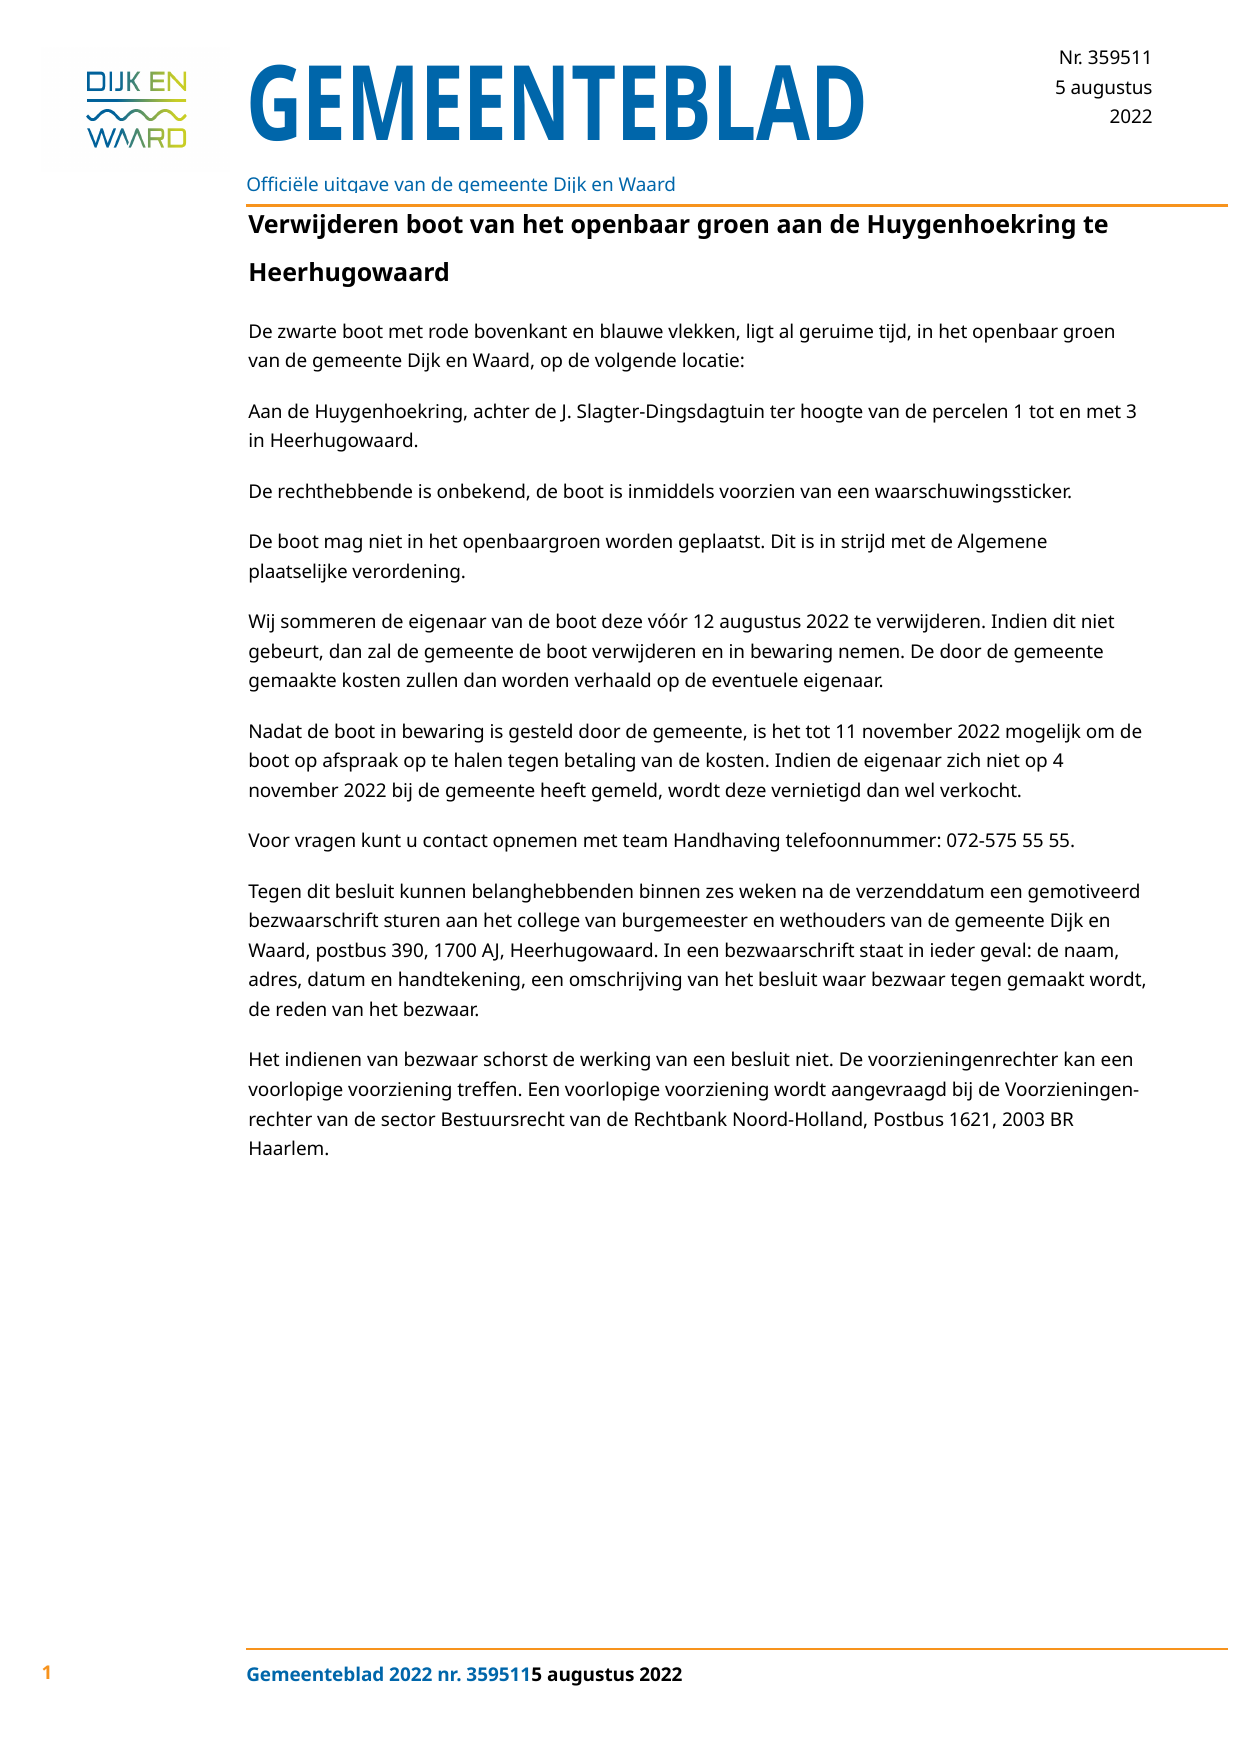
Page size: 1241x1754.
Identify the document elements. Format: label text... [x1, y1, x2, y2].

text Voor vragen kunt u contact opnemen met team Handhaving telefoonnummer: 072-575 55 55. [248, 827, 1152, 853]
text Nadat de boot in bewaring is gesteld door de gemeente, is het tot 11 november 2022 mogelijk om de boot op afspraak op te halen tegen betaling van de kosten. Indien de eigenaar zich niet op 4 november 2022 bij de gemeente heeft gemeld, wordt deze vernietigd dan wel verkocht. [248, 718, 1152, 803]
picture [41, 47, 231, 172]
text De zwarte boot met rode bovenkant en blauwe vlekken, ligt al geruime tijd, in het openbaar groen van de gemeente Dijk en Waard, op de volgende locatie: [248, 318, 1152, 373]
text Het indienen van bezwaar schorst de werking van een besluit niet. De voorzieningenrechter kan een voorlopige voorziening treffen. Een voorlopige voorziening wordt aangevraagd bij de Voorzieningen-rechter van de sector Bestuursrecht van de Rechtbank Noord-Holland, Postbus 1621, 2003 BR Haarlem. [248, 1047, 1152, 1161]
text De boot mag niet in het openbaargroen worden geplaatst. Dit is in strijd met de Algemene plaatselijke verordening. [248, 528, 1152, 584]
text Verwijderen boot van het openbaar groen aan de Huygenhoekring te Heerhugowaard [248, 207, 1152, 288]
text Wij sommeren de eigenaar van de boot deze vóór 12 augustus 2022 te verwijderen. Indien dit niet gebeurt, dan zal de gemeente de boot verwijderen en in bewaring nemen. De door de gemeente gemaakte kosten zullen dan worden verhaald op de eventuele eigenaar. [248, 608, 1152, 693]
text Aan de Huygenhoekring, achter de J. Slagter-Dingsdagtuin ter hoogte van de percelen 1 tot en met 3 in Heerhugowaard. [248, 398, 1152, 453]
text De rechthebbende is onbekend, de boot is inmiddels voorzien van een waarschuwingssticker. [248, 478, 1152, 504]
text Tegen dit besluit kunnen belanghebbenden binnen zes weken na de verzenddatum een gemotiveerd bezwaarschrift sturen aan het college van burgemeester en wethouders van de gemeente Dijk en Waard, postbus 390, 1700 AJ, Heerhugowaard. In een bezwaarschrift staat in ieder geval: de naam, adres, datum en handtekening, een omschrijving van het besluit waar bezwaar tegen gemaakt wordt, de reden van het bezwaar. [248, 878, 1152, 1022]
